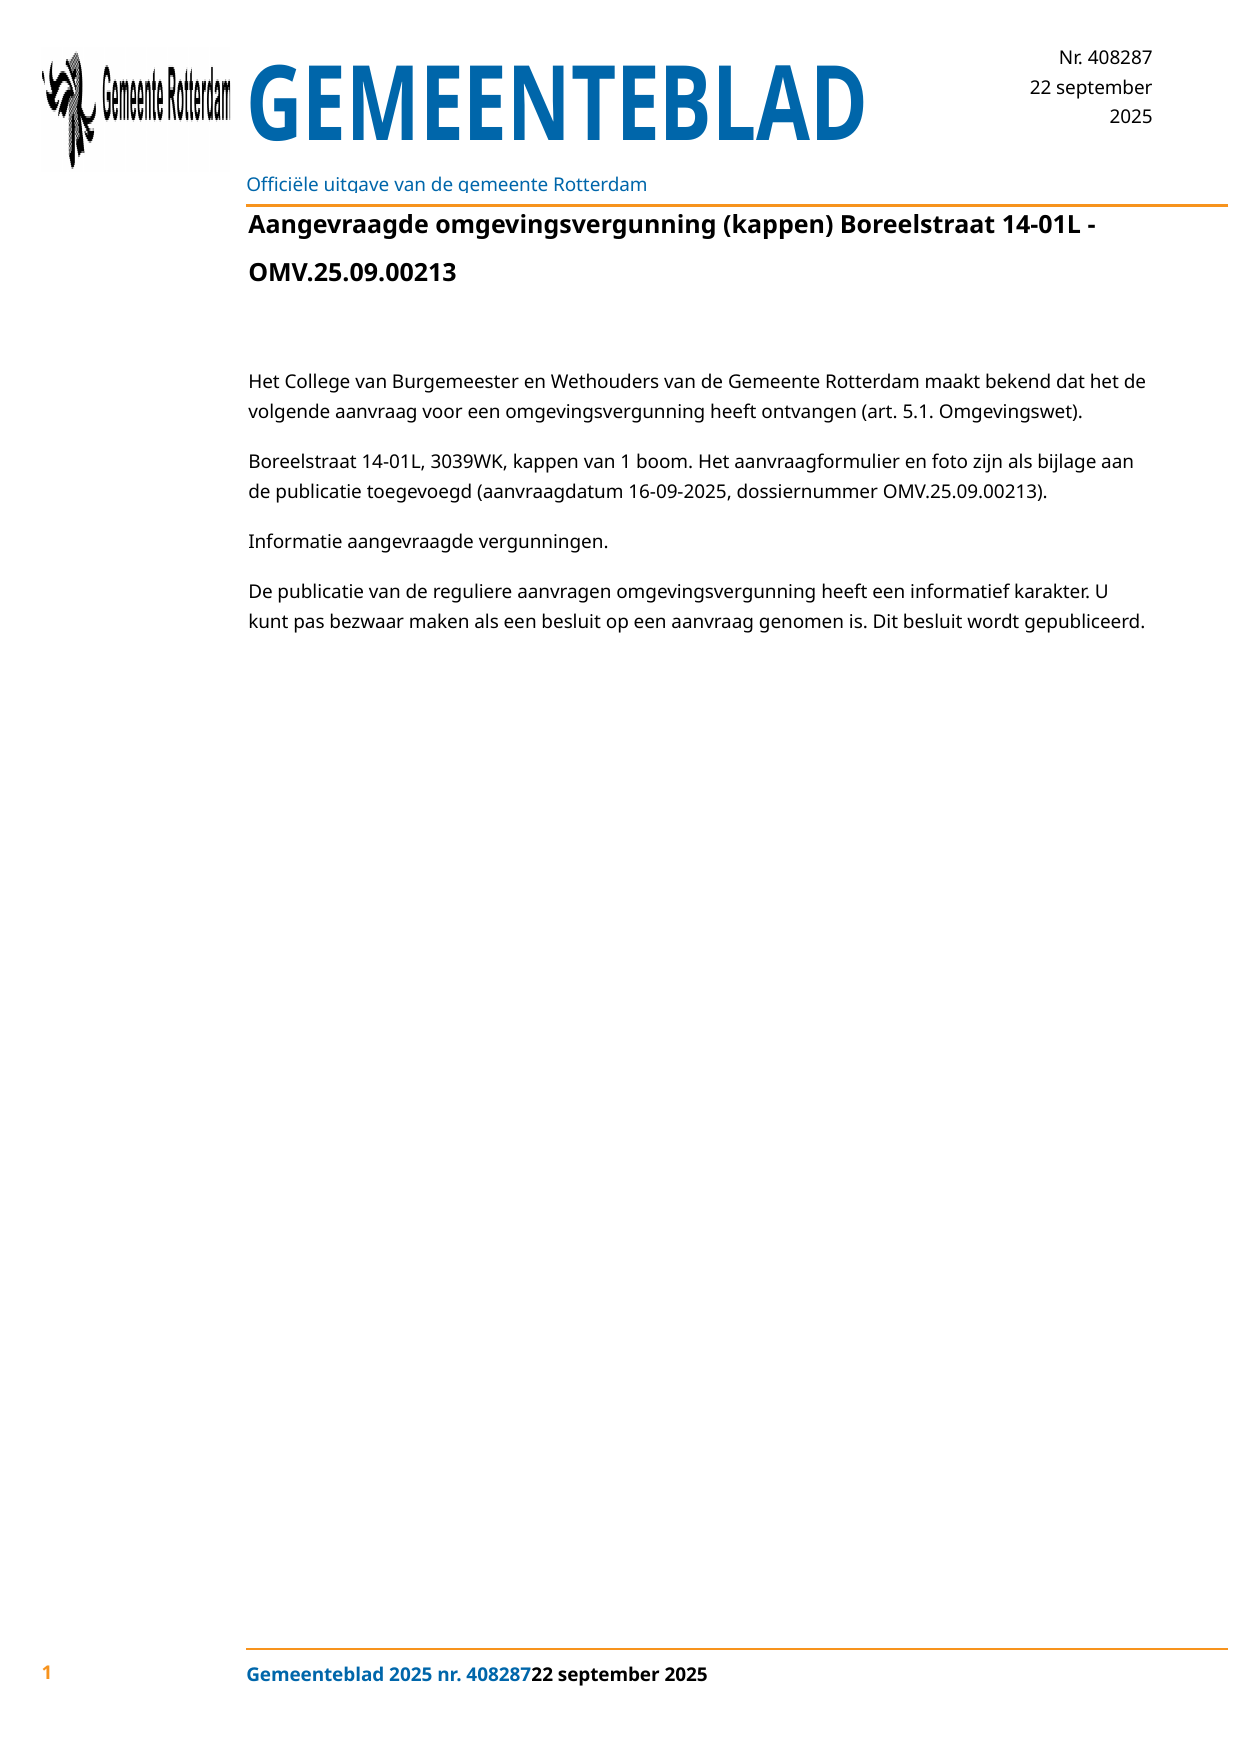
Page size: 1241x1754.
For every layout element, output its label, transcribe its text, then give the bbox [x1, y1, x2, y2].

text De publicatie van de reguliere aanvragen omgevingsvergunning heeft een informatief karakter. U kunt pas bezwaar maken als een besluit op een aanvraag genomen is. Dit besluit wordt gepubliceerd. [248, 579, 1152, 634]
text Boreelstraat 14-01L, 3039WK, kappen van 1 boom. Het aanvraagformulier en foto zijn als bijlage aan de publicatie toegevoegd (aanvraagdatum 16-09-2025, dossiernummer OMV.25.09.00213). [248, 448, 1152, 504]
text Het College van Burgemeester en Wethouders van de Gemeente Rotterdam maakt bekend dat het de volgende aanvraag voor een omgevingsvergunning heeft ontvangen (art. 5.1. Omgevingswet). [248, 368, 1152, 424]
picture [41, 47, 231, 172]
text Aangevraagde omgevingsvergunning (kappen) Boreelstraat 14-01L - OMV.25.09.00213 [248, 207, 1152, 288]
text Informatie aangevraagde vergunningen. [248, 528, 1152, 554]
